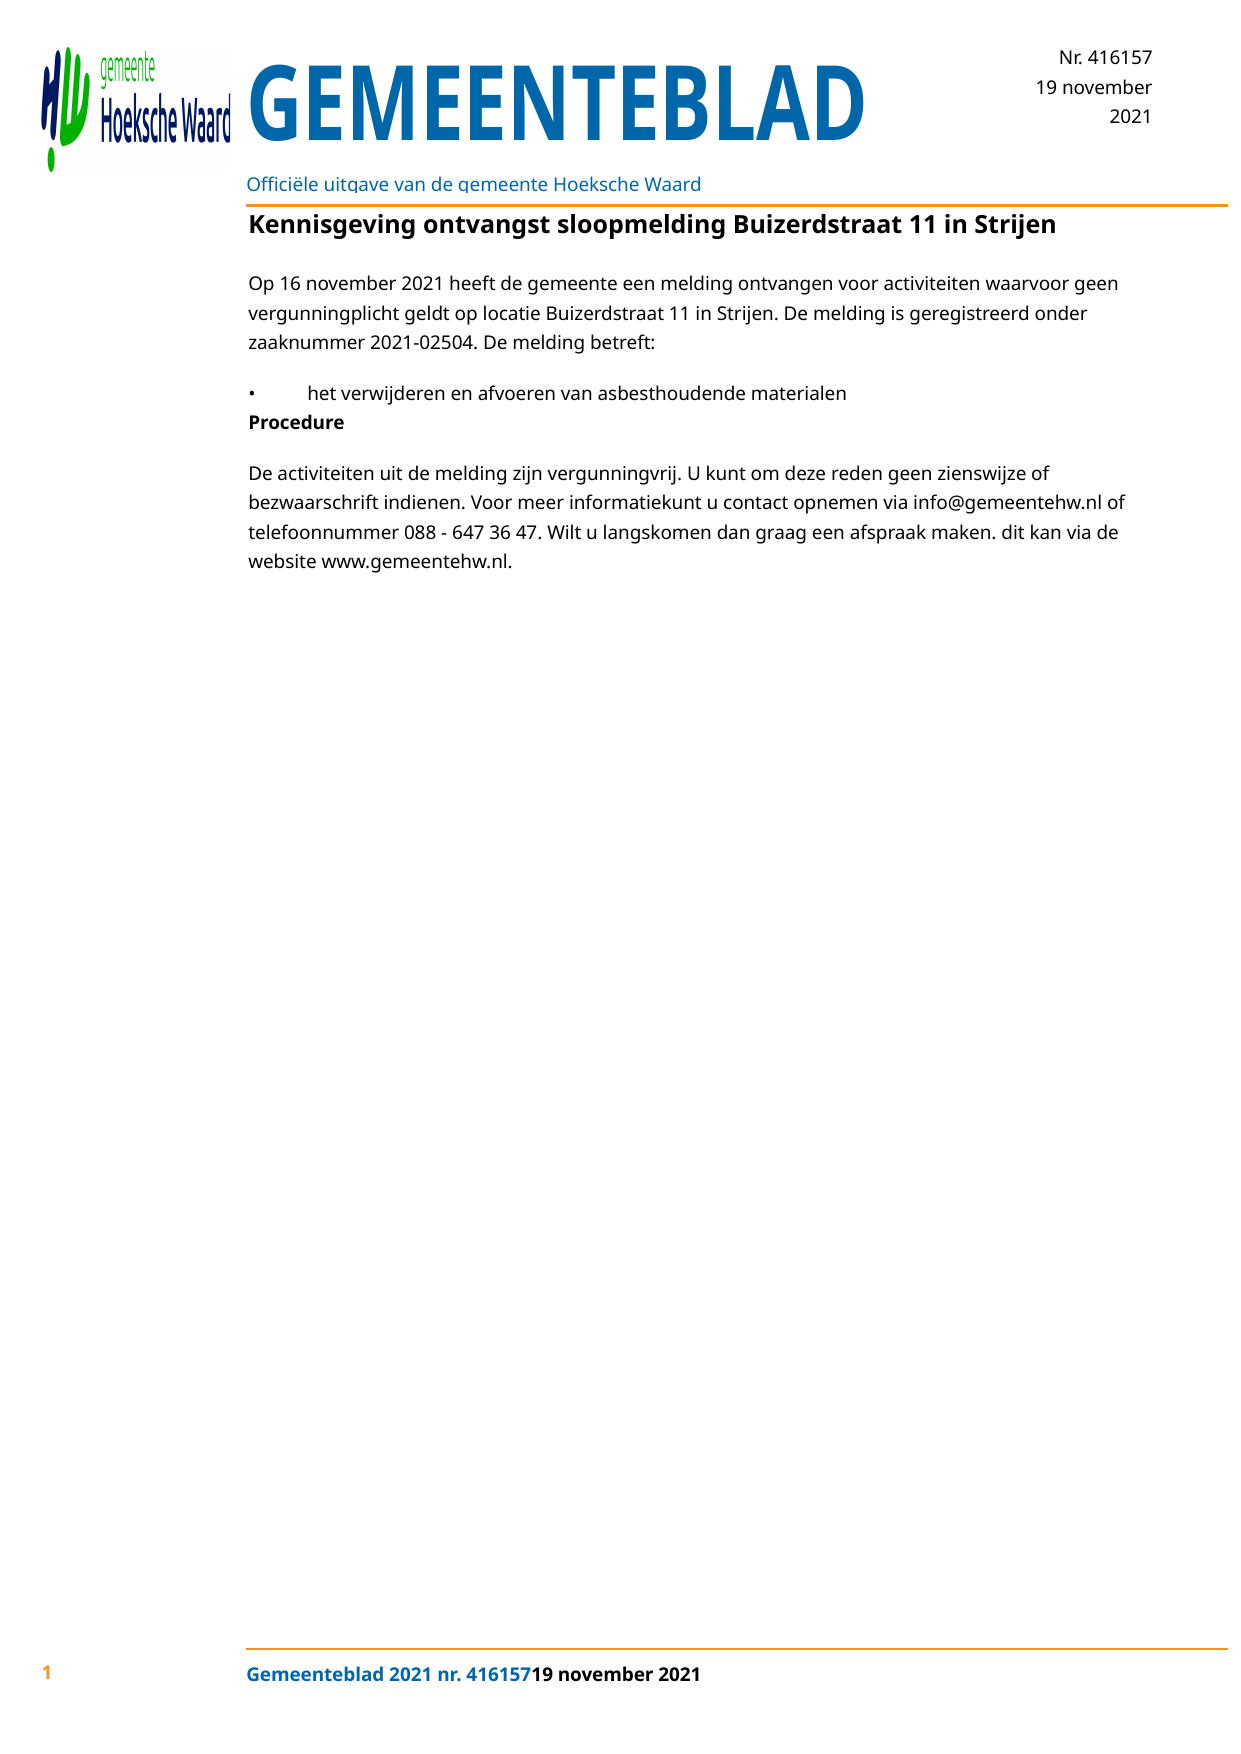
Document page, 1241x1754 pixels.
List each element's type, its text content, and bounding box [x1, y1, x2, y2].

list het verwijderen en afvoeren van asbesthoudende materialen [248, 380, 1152, 406]
text Op 16 november 2021 heeft de gemeente een melding ontvangen voor activiteiten waarvoor geen vergunningplicht geldt op locatie Buizerdstraat 11 in Strijen. De melding is geregistreerd onder zaaknummer 2021-02504. De melding betreft: [248, 270, 1152, 355]
text Kennisgeving ontvangst sloopmelding Buizerdstraat 11 in Strijen [248, 207, 1152, 241]
text Procedure [248, 409, 1152, 435]
picture [41, 47, 231, 172]
text De activiteiten uit de melding zijn vergunningvrij. U kunt om deze reden geen zienswijze of bezwaarschrift indienen. Voor meer informatiekunt u contact opnemen via info@gemeentehw.nl of telefoonnummer 088 - 647 36 47. Wilt u langskomen dan graag een afspraak maken. dit kan via de website www.gemeentehw.nl. [248, 460, 1152, 574]
